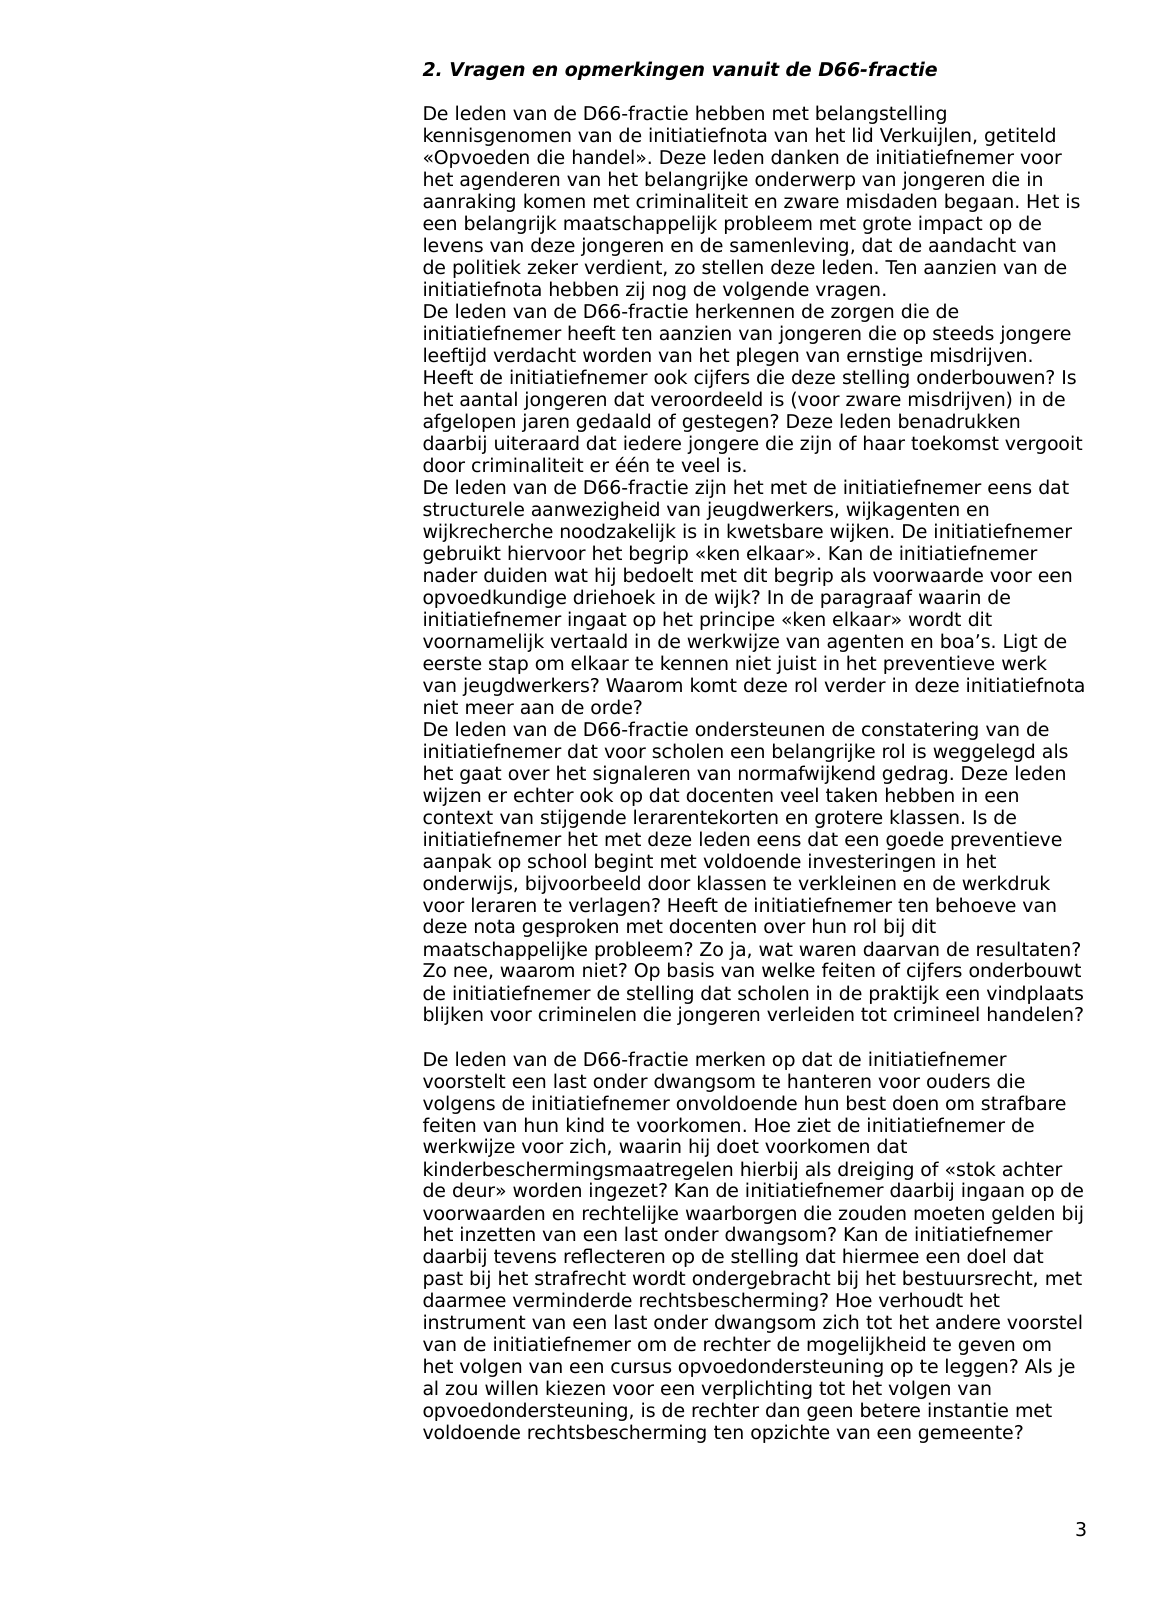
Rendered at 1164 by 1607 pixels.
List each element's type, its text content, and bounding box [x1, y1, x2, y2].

text De leden van de D66-fractie hebben met belangstelling kennisgenomen van de initiatiefnota van het lid Verkuijlen, getiteld «Opvoeden die handel». Deze leden danken de initiatiefnemer voor het agenderen van het belangrijke onderwerp van jongeren die in aanraking komen met criminaliteit en zware misdaden begaan. Het is een belangrijk maatschappelijk probleem met grote impact op de levens van deze jongeren en de samenleving, dat de aandacht van de politiek zeker verdient, zo stellen deze leden. Ten aanzien van de initiatiefnota hebben zij nog de volgende vragen. [422, 103, 1087, 301]
text De leden van de D66-fractie zijn het met de initiatiefnemer eens dat structurele aanwezigheid van jeugdwerkers, wijkagenten en wijkrecherche noodzakelijk is in kwetsbare wijken. De initiatiefnemer gebruikt hiervoor het begrip «ken elkaar». Kan de initiatiefnemer nader duiden wat hij bedoelt met dit begrip als voorwaarde voor een opvoedkundige driehoek in de wijk? In de paragraaf waarin de initiatiefnemer ingaat op het principe «ken elkaar» wordt dit voornamelijk vertaald in de werkwijze van agenten en boa’s. Ligt de eerste stap om elkaar te kennen niet juist in het preventieve werk van jeugdwerkers? Waarom komt deze rol verder in deze initiatiefnota niet meer aan de orde? [422, 477, 1087, 719]
subtitle 2. Vragen en opmerkingen vanuit de D66-fractie [422, 59, 1087, 81]
text De leden van de D66-fractie ondersteunen de constatering van de initiatiefnemer dat voor scholen een belangrijke rol is weggelegd als het gaat over het signaleren van normafwijkend gedrag. Deze leden wijzen er echter ook op dat docenten veel taken hebben in een context van stijgende lerarentekorten en grotere klassen. Is de initiatiefnemer het met deze leden eens dat een goede preventieve aanpak op school begint met voldoende investeringen in het onderwijs, bijvoorbeeld door klassen te verkleinen en de werkdruk voor leraren te verlagen? Heeft de initiatiefnemer ten behoeve van deze nota gesproken met docenten over hun rol bij dit maatschappelijke probleem? Zo ja, wat waren daarvan de resultaten? Zo nee, waarom niet? Op basis van welke feiten of cijfers onderbouwt de initiatiefnemer de stelling dat scholen in de praktijk een vindplaats blijken voor criminelen die jongeren verleiden tot crimineel handelen? [422, 719, 1087, 1026]
text De leden van de D66-fractie herkennen de zorgen die de initiatiefnemer heeft ten aanzien van jongeren die op steeds jongere leeftijd verdacht worden van het plegen van ernstige misdrijven. Heeft de initiatiefnemer ook cijfers die deze stelling onderbouwen? Is het aantal jongeren dat veroordeeld is (voor zware misdrijven) in de afgelopen jaren gedaald of gestegen? Deze leden benadrukken daarbij uiteraard dat iedere jongere die zijn of haar toekomst vergooit door criminaliteit er één te veel is. [422, 301, 1087, 477]
text De leden van de D66-fractie merken op dat de initiatiefnemer voorstelt een last onder dwangsom te hanteren voor ouders die volgens de initiatiefnemer onvoldoende hun best doen om strafbare feiten van hun kind te voorkomen. Hoe ziet de initiatiefnemer de werkwijze voor zich, waarin hij doet voorkomen dat kinderbeschermingsmaatregelen hierbij als dreiging of «stok achter de deur» worden ingezet? Kan de initiatiefnemer daarbij ingaan op de voorwaarden en rechtelijke waarborgen die zouden moeten gelden bij het inzetten van een last onder dwangsom? Kan de initiatiefnemer daarbij tevens reflecteren op de stelling dat hiermee een doel dat past bij het strafrecht wordt ondergebracht bij het bestuursrecht, met daarmee verminderde rechtsbescherming? Hoe verhoudt het instrument van een last onder dwangsom zich tot het andere voorstel van de initiatiefnemer om de rechter de mogelijkheid te geven om het volgen van een cursus opvoedondersteuning op te leggen? Als je al zou willen kiezen voor een verplichting tot het volgen van opvoedondersteuning, is de rechter dan geen betere instantie met voldoende rechtsbescherming ten opzichte van een gemeente? [422, 1048, 1087, 1444]
